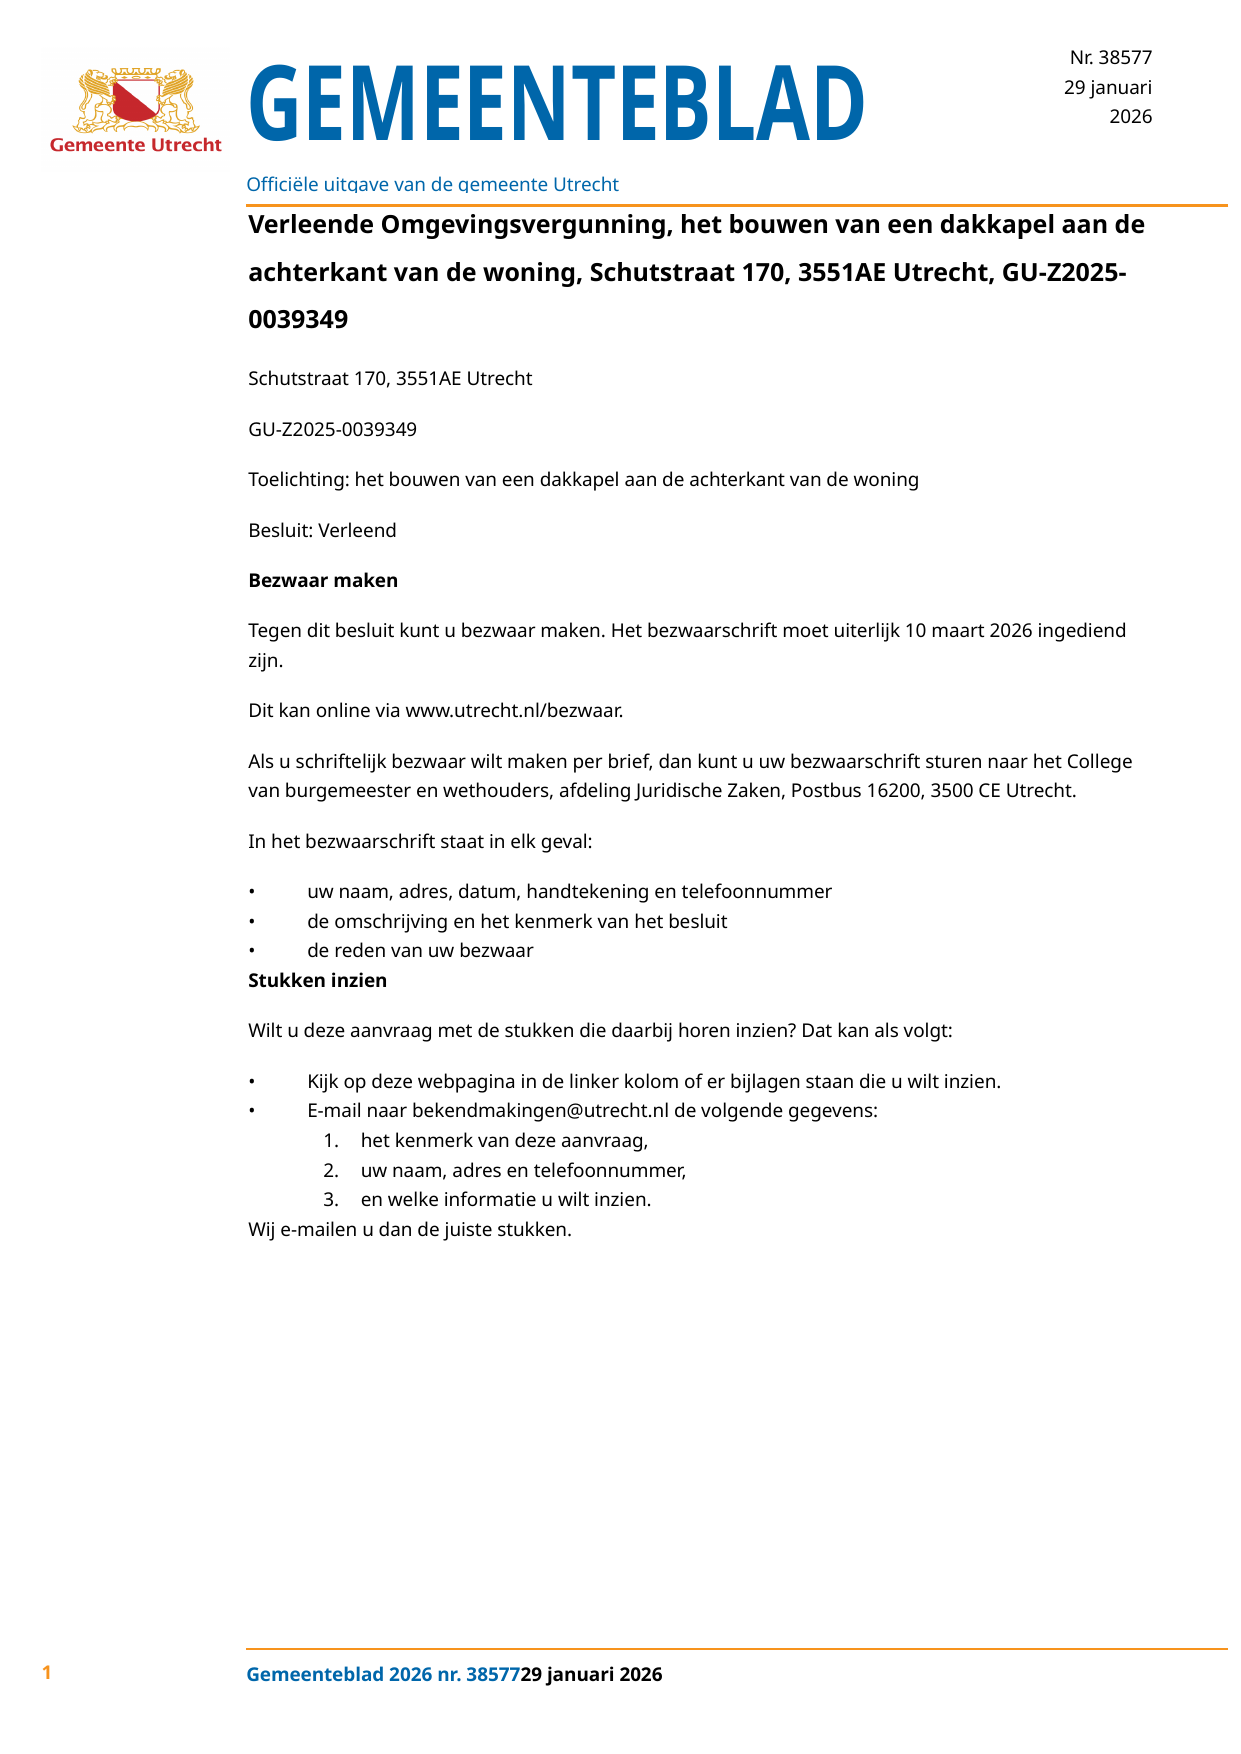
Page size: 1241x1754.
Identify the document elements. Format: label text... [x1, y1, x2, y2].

text Wij e-mailen u dan de juiste stukken. [248, 1216, 1152, 1242]
text Wilt u deze aanvraag met de stukken die daarbij horen inzien? Dat kan als volgt: [248, 1018, 1152, 1043]
list en welke informatie u wilt inzien. [323, 1186, 1152, 1212]
text Bezwaar maken [248, 567, 1152, 593]
text Schutstraat 170, 3551AE Utrecht [248, 366, 1152, 391]
text In het bezwaarschrift staat in elk geval: [248, 828, 1152, 854]
text Dit kan online via www.utrecht.nl/bezwaar. [248, 698, 1152, 723]
text Besluit: Verleend [248, 517, 1152, 542]
list E-mail naar bekendmakingen@utrecht.nl de volgende gegevens: [248, 1098, 1152, 1123]
picture [41, 47, 231, 172]
list het kenmerk van deze aanvraag, [323, 1127, 1152, 1153]
list uw naam, adres, datum, handtekening en telefoonnummer [248, 878, 1152, 904]
list Kijk op deze webpagina in de linker kolom of er bijlagen staan die u wilt inzien. [248, 1068, 1152, 1094]
list de reden van uw bezwaar [248, 938, 1152, 963]
text Als u schriftelijk bezwaar wilt maken per brief, dan kunt u uw bezwaarschrift sturen naar het College van burgemeester en wethouders, afdeling Juridische Zaken, Postbus 16200, 3500 CE Utrecht. [248, 748, 1152, 803]
text Tegen dit besluit kunt u bezwaar maken. Het bezwaarschrift moet uiterlijk 10 maart 2026 ingediend zijn. [248, 618, 1152, 673]
list de omschrijving en het kenmerk van het besluit [248, 908, 1152, 934]
text GU-Z2025-0039349 [248, 416, 1152, 442]
text Stukken inzien [248, 967, 1152, 993]
text Toelichting: het bouwen van een dakkapel aan de achterkant van de woning [248, 466, 1152, 492]
text Verleende Omgevingsvergunning, het bouwen van een dakkapel aan de achterkant van de woning, Schutstraat 170, 3551AE Utrecht, GU-Z2025-0039349 [248, 207, 1152, 336]
list uw naam, adres en telefoonnummer, [323, 1157, 1152, 1182]
